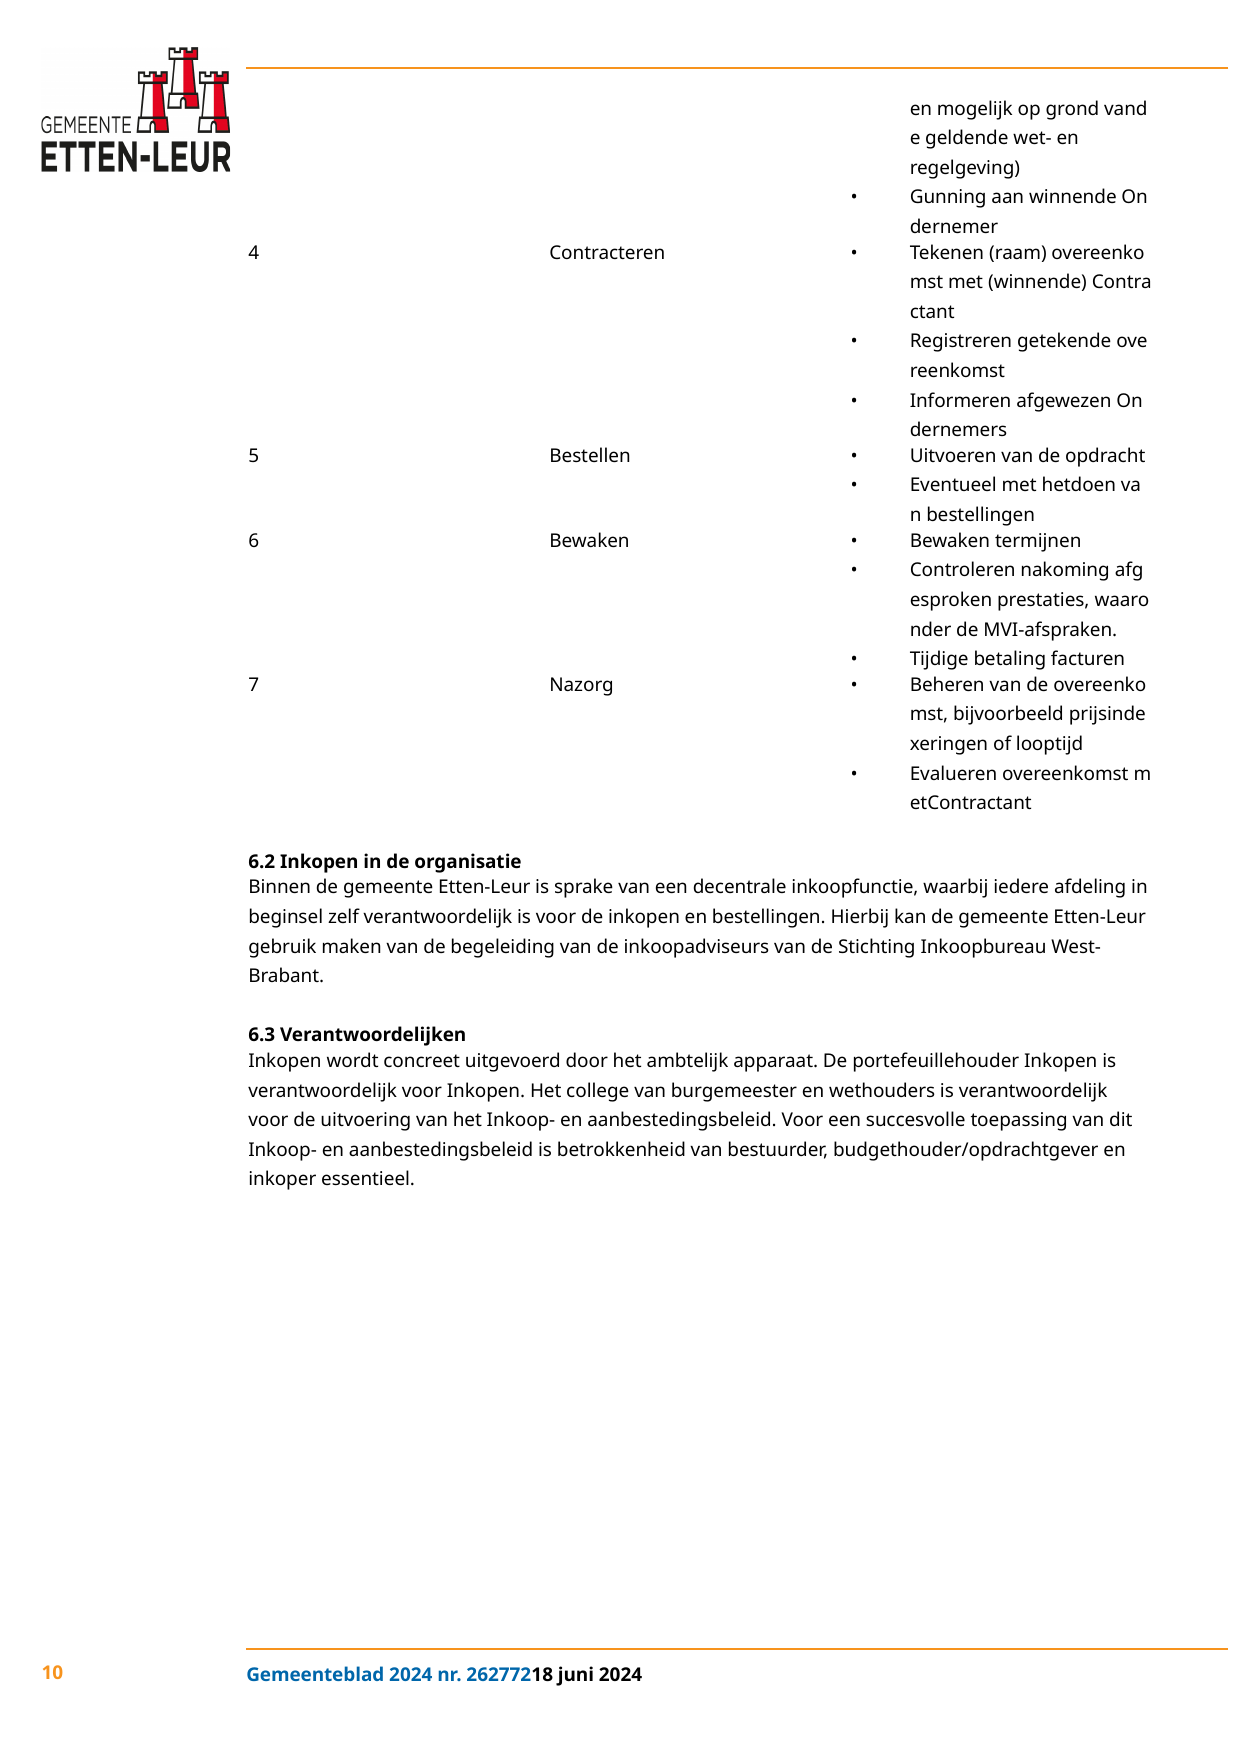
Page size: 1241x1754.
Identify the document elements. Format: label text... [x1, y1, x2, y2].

table_cell Tekenen (raam) overeenkomst met (winnende) Contractant Registreren getekende overeenkomst Informeren afgewezen Ondernemers [850, 239, 1152, 442]
table_cell 5 [248, 442, 549, 527]
table_cell Beheren van de overeenkomst, bijvoorbeeld prijsindexeringen of looptijd Evalueren overeenkomst metContractant [850, 671, 1152, 815]
table_cell Uitvoeren van de opdracht Eventueel met hetdoen van bestellingen [850, 442, 1152, 527]
text Inkopen wordt concreet uitgevoerd door het ambtelijk apparaat. De portefeuillehouder Inkopen is verantwoordelijk voor Inkopen. Het college van burgemeester en wethouders is verantwoordelijk voor de uitvoering van het Inkoop- en aanbestedingsbeleid. Voor een succesvolle toepassing van dit Inkoop- en aanbestedingsbeleid is betrokkenheid van bestuurder, budgethouder/opdrachtgever en inkoper essentieel. [248, 1047, 1152, 1191]
table_cell 4 [248, 239, 549, 442]
table_cell Nazorg [549, 671, 850, 815]
table_cell [549, 95, 850, 239]
table_cell Contracteren [549, 239, 850, 442]
table_cell en mogelijk op grond vande geldende wet- en regelgeving) Gunning aan winnende Ondernemer [850, 95, 1152, 239]
text 6.3 Verantwoordelijken [248, 1022, 1152, 1047]
picture [41, 47, 231, 172]
table_cell Bewaken [549, 527, 850, 671]
table_cell Bestellen [549, 442, 850, 527]
table_cell Bewaken termijnen Controleren nakoming afgesproken prestaties, waaronder de MVI-afspraken. Tijdige betaling facturen [850, 527, 1152, 671]
table_cell 6 [248, 527, 549, 671]
text 6.2 Inkopen in de organisatie [248, 848, 1152, 874]
table_cell 7 [248, 671, 549, 815]
text Binnen de gemeente Etten-Leur is sprake van een decentrale inkoopfunctie, waarbij iedere afdeling in beginsel zelf verantwoordelijk is voor de inkopen en bestellingen. Hierbij kan de gemeente Etten-Leur gebruik maken van de begeleiding van de inkoopadviseurs van de Stichting Inkoopbureau West-Brabant. [248, 874, 1152, 988]
table_cell [248, 95, 549, 239]
